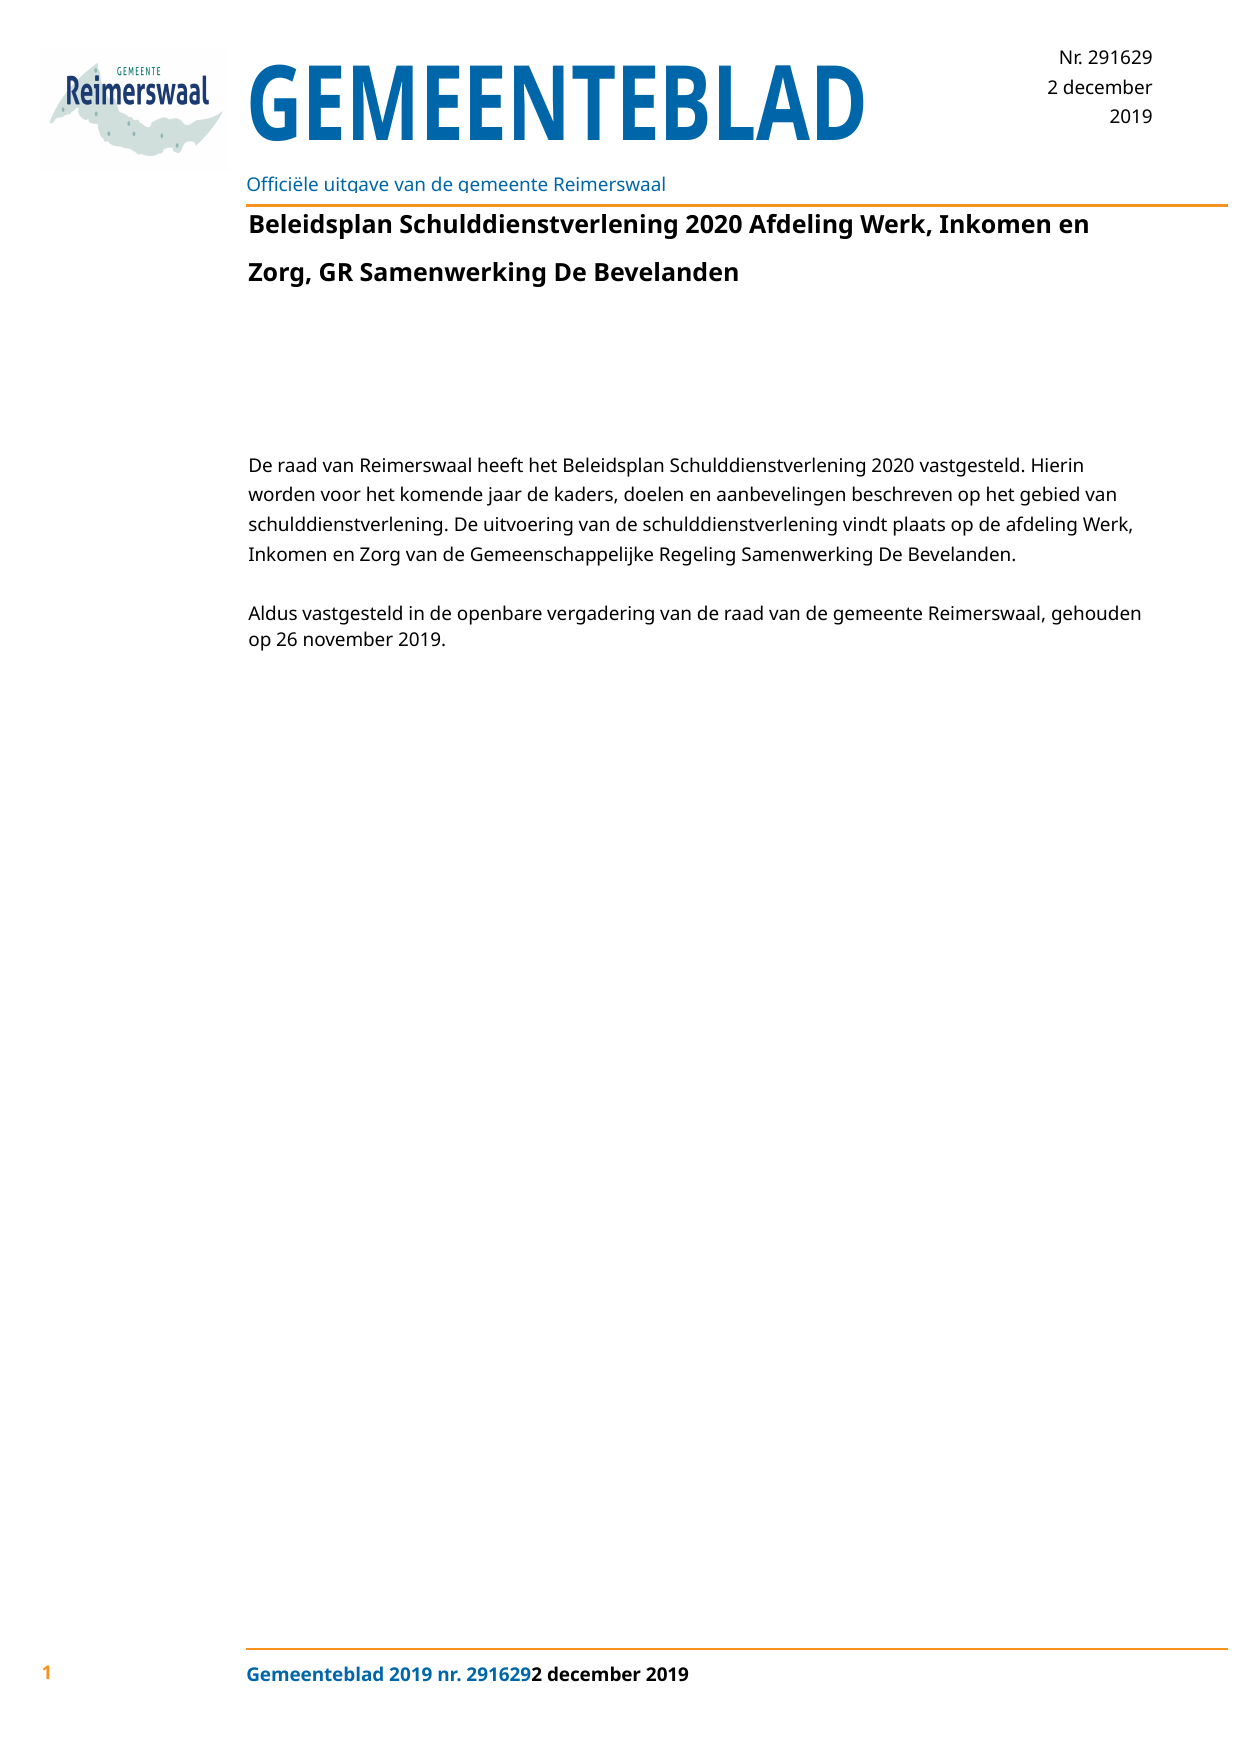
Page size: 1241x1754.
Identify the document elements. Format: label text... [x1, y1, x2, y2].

text Beleidsplan Schulddienstverlening 2020 Afdeling Werk, Inkomen en Zorg, GR Samenwerking De Bevelanden [248, 207, 1152, 288]
text Aldus vastgesteld in de openbare vergadering van de raad van de gemeente Reimerswaal, gehouden op 26 november 2019. [248, 600, 1152, 651]
picture [41, 47, 231, 172]
text De raad van Reimerswaal heeft het Beleidsplan Schulddienstverlening 2020 vastgesteld. Hierin worden voor het komende jaar de kaders, doelen en aanbevelingen beschreven op het gebied van schulddienstverlening. De uitvoering van de schulddienstverlening vindt plaats op de afdeling Werk, Inkomen en Zorg van de Gemeenschappelijke Regeling Samenwerking De Bevelanden. [248, 452, 1152, 567]
